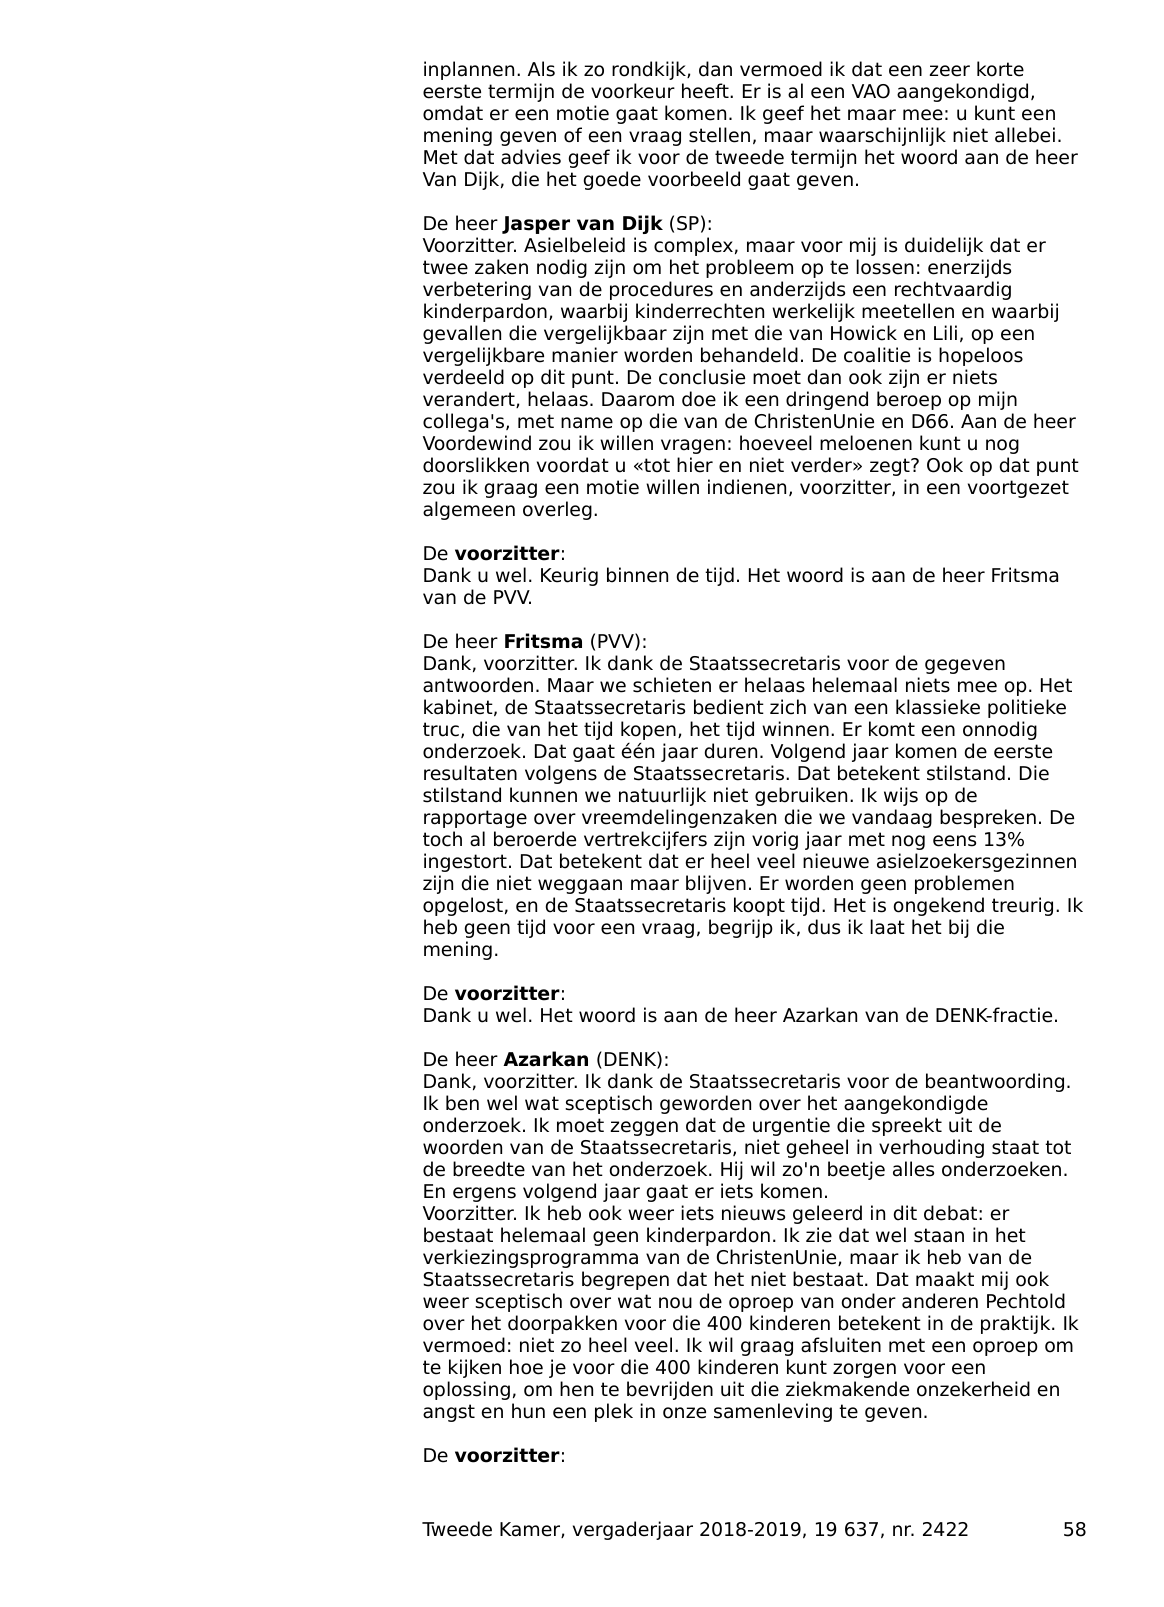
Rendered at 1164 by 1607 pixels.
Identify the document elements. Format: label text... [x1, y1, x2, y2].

text De voorzitter: [422, 1445, 1087, 1467]
text De voorzitter: [422, 543, 1087, 565]
text Voorzitter. Asielbeleid is complex, maar voor mij is duidelijk dat er twee zaken nodig zijn om het probleem op te lossen: enerzijds verbetering van de procedures en anderzijds een rechtvaardig kinderpardon, waarbij kinderrechten werkelijk meetellen en waarbij gevallen die vergelijkbaar zijn met die van Howick en Lili, op een vergelijkbare manier worden behandeld. De coalitie is hopeloos verdeeld op dit punt. De conclusie moet dan ook zijn er niets verandert, helaas. Daarom doe ik een dringend beroep op mijn collega's, met name op die van de ChristenUnie en D66. Aan de heer Voordewind zou ik willen vragen: hoeveel meloenen kunt u nog doorslikken voordat u «tot hier en niet verder» zegt? Ook op dat punt zou ik graag een motie willen indienen, voorzitter, in een voortgezet algemeen overleg. [422, 235, 1087, 521]
text Dank u wel. Keurig binnen de tijd. Het woord is aan de heer Fritsma van de PVV. [422, 565, 1087, 609]
text Voorzitter. Ik heb ook weer iets nieuws geleerd in dit debat: er bestaat helemaal geen kinderpardon. Ik zie dat wel staan in het verkiezingsprogramma van de ChristenUnie, maar ik heb van de Staatssecretaris begrepen dat het niet bestaat. Dat maakt mij ook weer sceptisch over wat nou de oproep van onder anderen Pechtold over het doorpakken voor die 400 kinderen betekent in de praktijk. Ik vermoed: niet zo heel veel. Ik wil graag afsluiten met een oproep om te kijken hoe je voor die 400 kinderen kunt zorgen voor een oplossing, om hen te bevrijden uit die ziekmakende onzekerheid en angst en hun een plek in onze samenleving te geven. [422, 1203, 1087, 1423]
text Dank, voorzitter. Ik dank de Staatssecretaris voor de gegeven antwoorden. Maar we schieten er helaas helemaal niets mee op. Het kabinet, de Staatssecretaris bedient zich van een klassieke politieke truc, die van het tijd kopen, het tijd winnen. Er komt een onnodig onderzoek. Dat gaat één jaar duren. Volgend jaar komen de eerste resultaten volgens de Staatssecretaris. Dat betekent stilstand. Die stilstand kunnen we natuurlijk niet gebruiken. Ik wijs op de rapportage over vreemdelingenzaken die we vandaag bespreken. De toch al beroerde vertrekcijfers zijn vorig jaar met nog eens 13% ingestort. Dat betekent dat er heel veel nieuwe asielzoekersgezinnen zijn die niet weggaan maar blijven. Er worden geen problemen opgelost, en de Staatssecretaris koopt tijd. Het is ongekend treurig. Ik heb geen tijd voor een vraag, begrijp ik, dus ik laat het bij die mening. [422, 653, 1087, 961]
text De heer Jasper van Dijk (SP): [422, 213, 1087, 235]
text Dank, voorzitter. Ik dank de Staatssecretaris voor de beantwoording. Ik ben wel wat sceptisch geworden over het aangekondigde onderzoek. Ik moet zeggen dat de urgentie die spreekt uit de woorden van de Staatssecretaris, niet geheel in verhouding staat tot de breedte van het onderzoek. Hij wil zo'n beetje alles onderzoeken. En ergens volgend jaar gaat er iets komen. [422, 1071, 1087, 1203]
text Dank u wel. Het woord is aan de heer Azarkan van de DENK-fractie. [422, 1005, 1087, 1027]
text De voorzitter: [422, 983, 1087, 1005]
text De heer Azarkan (DENK): [422, 1049, 1087, 1071]
text De heer Fritsma (PVV): [422, 631, 1087, 653]
text inplannen. Als ik zo rondkijk, dan vermoed ik dat een zeer korte eerste termijn de voorkeur heeft. Er is al een VAO aangekondigd, omdat er een motie gaat komen. Ik geef het maar mee: u kunt een mening geven of een vraag stellen, maar waarschijnlijk niet allebei. Met dat advies geef ik voor de tweede termijn het woord aan de heer Van Dijk, die het goede voorbeeld gaat geven. [422, 59, 1087, 191]
